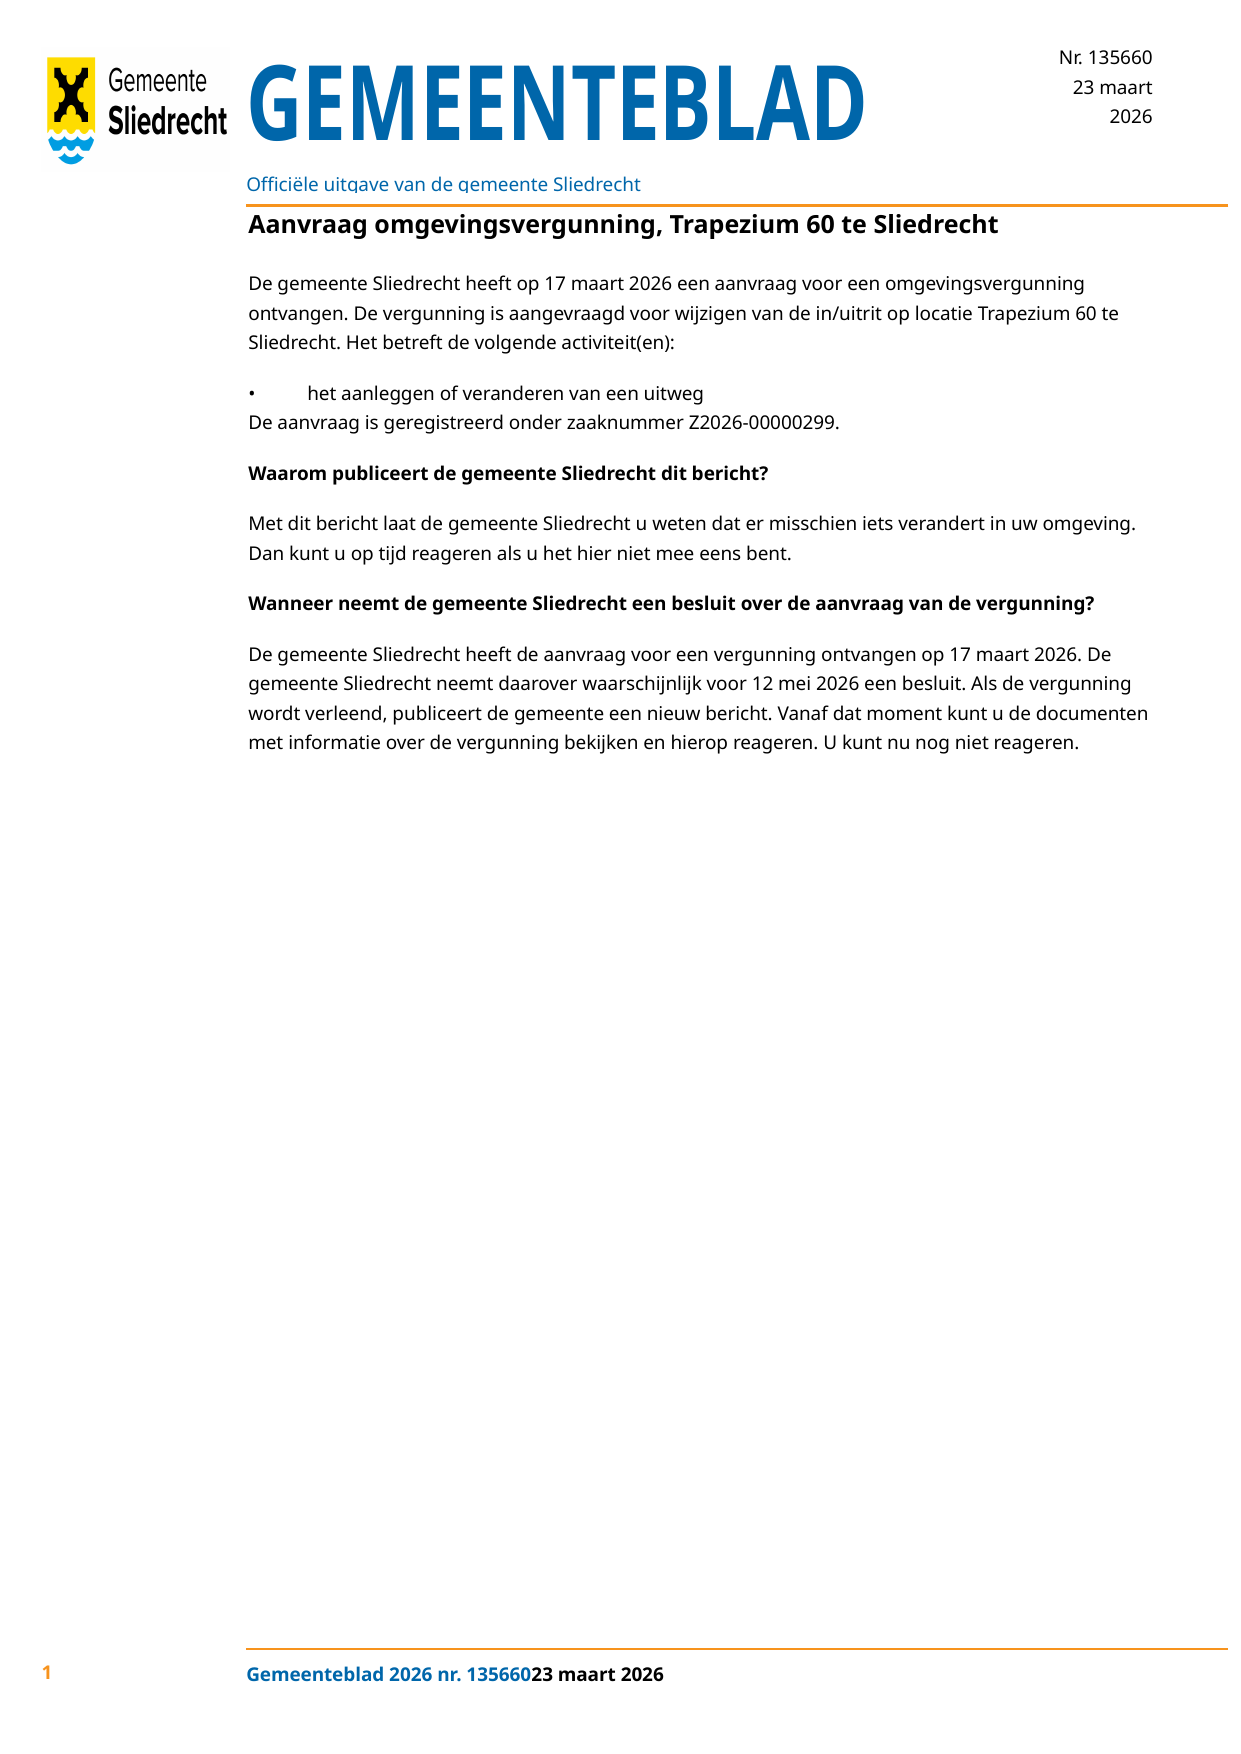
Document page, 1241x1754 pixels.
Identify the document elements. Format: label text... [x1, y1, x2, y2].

text Aanvraag omgevingsvergunning, Trapezium 60 te Sliedrecht [248, 207, 1152, 241]
text De aanvraag is geregistreerd onder zaaknummer Z2026-00000299. [248, 409, 1152, 435]
list het aanleggen of veranderen van een uitweg [248, 380, 1152, 406]
text Met dit bericht laat de gemeente Sliedrecht u weten dat er misschien iets verandert in uw omgeving. Dan kunt u op tijd reageren als u het hier niet mee eens bent. [248, 510, 1152, 566]
text De gemeente Sliedrecht heeft op 17 maart 2026 een aanvraag voor een omgevingsvergunning ontvangen. De vergunning is aangevraagd voor wijzigen van de in/uitrit op locatie Trapezium 60 te Sliedrecht. Het betreft de volgende activiteit(en): [248, 270, 1152, 355]
text Wanneer neemt de gemeente Sliedrecht een besluit over de aanvraag van de vergunning? [248, 590, 1152, 616]
text De gemeente Sliedrecht heeft de aanvraag voor een vergunning ontvangen op 17 maart 2026. De gemeente Sliedrecht neemt daarover waarschijnlijk voor 12 mei 2026 een besluit. Als de vergunning wordt verleend, publiceert de gemeente een nieuw bericht. Vanaf dat moment kunt u de documenten met informatie over de vergunning bekijken en hierop reageren. U kunt nu nog niet reageren. [248, 641, 1152, 755]
picture [41, 47, 231, 172]
text Waarom publiceert de gemeente Sliedrecht dit bericht? [248, 460, 1152, 486]
